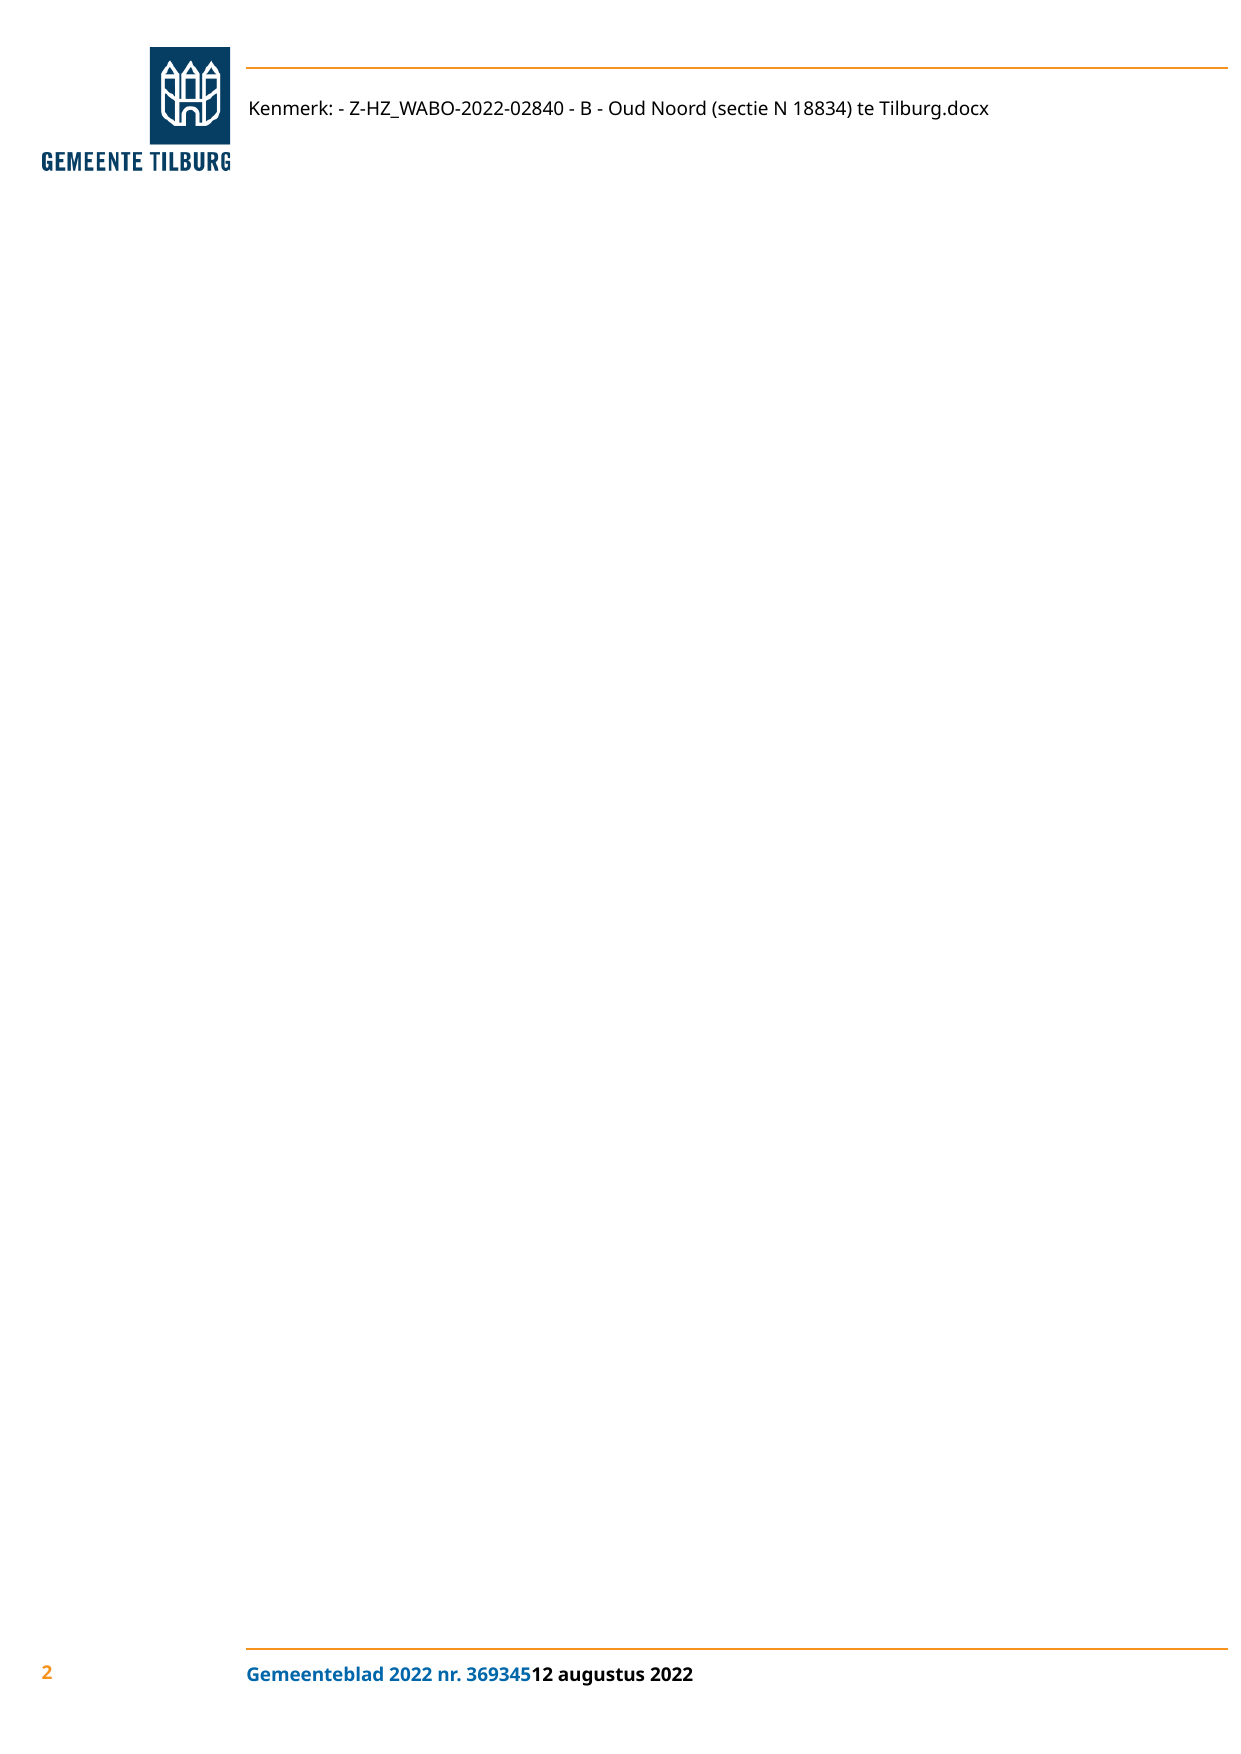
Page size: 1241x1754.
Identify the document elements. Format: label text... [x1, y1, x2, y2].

text Kenmerk: - Z-HZ_WABO-2022-02840 - B - Oud Noord (sectie N 18834) te Tilburg.docx [248, 95, 1152, 121]
picture [41, 47, 231, 172]
